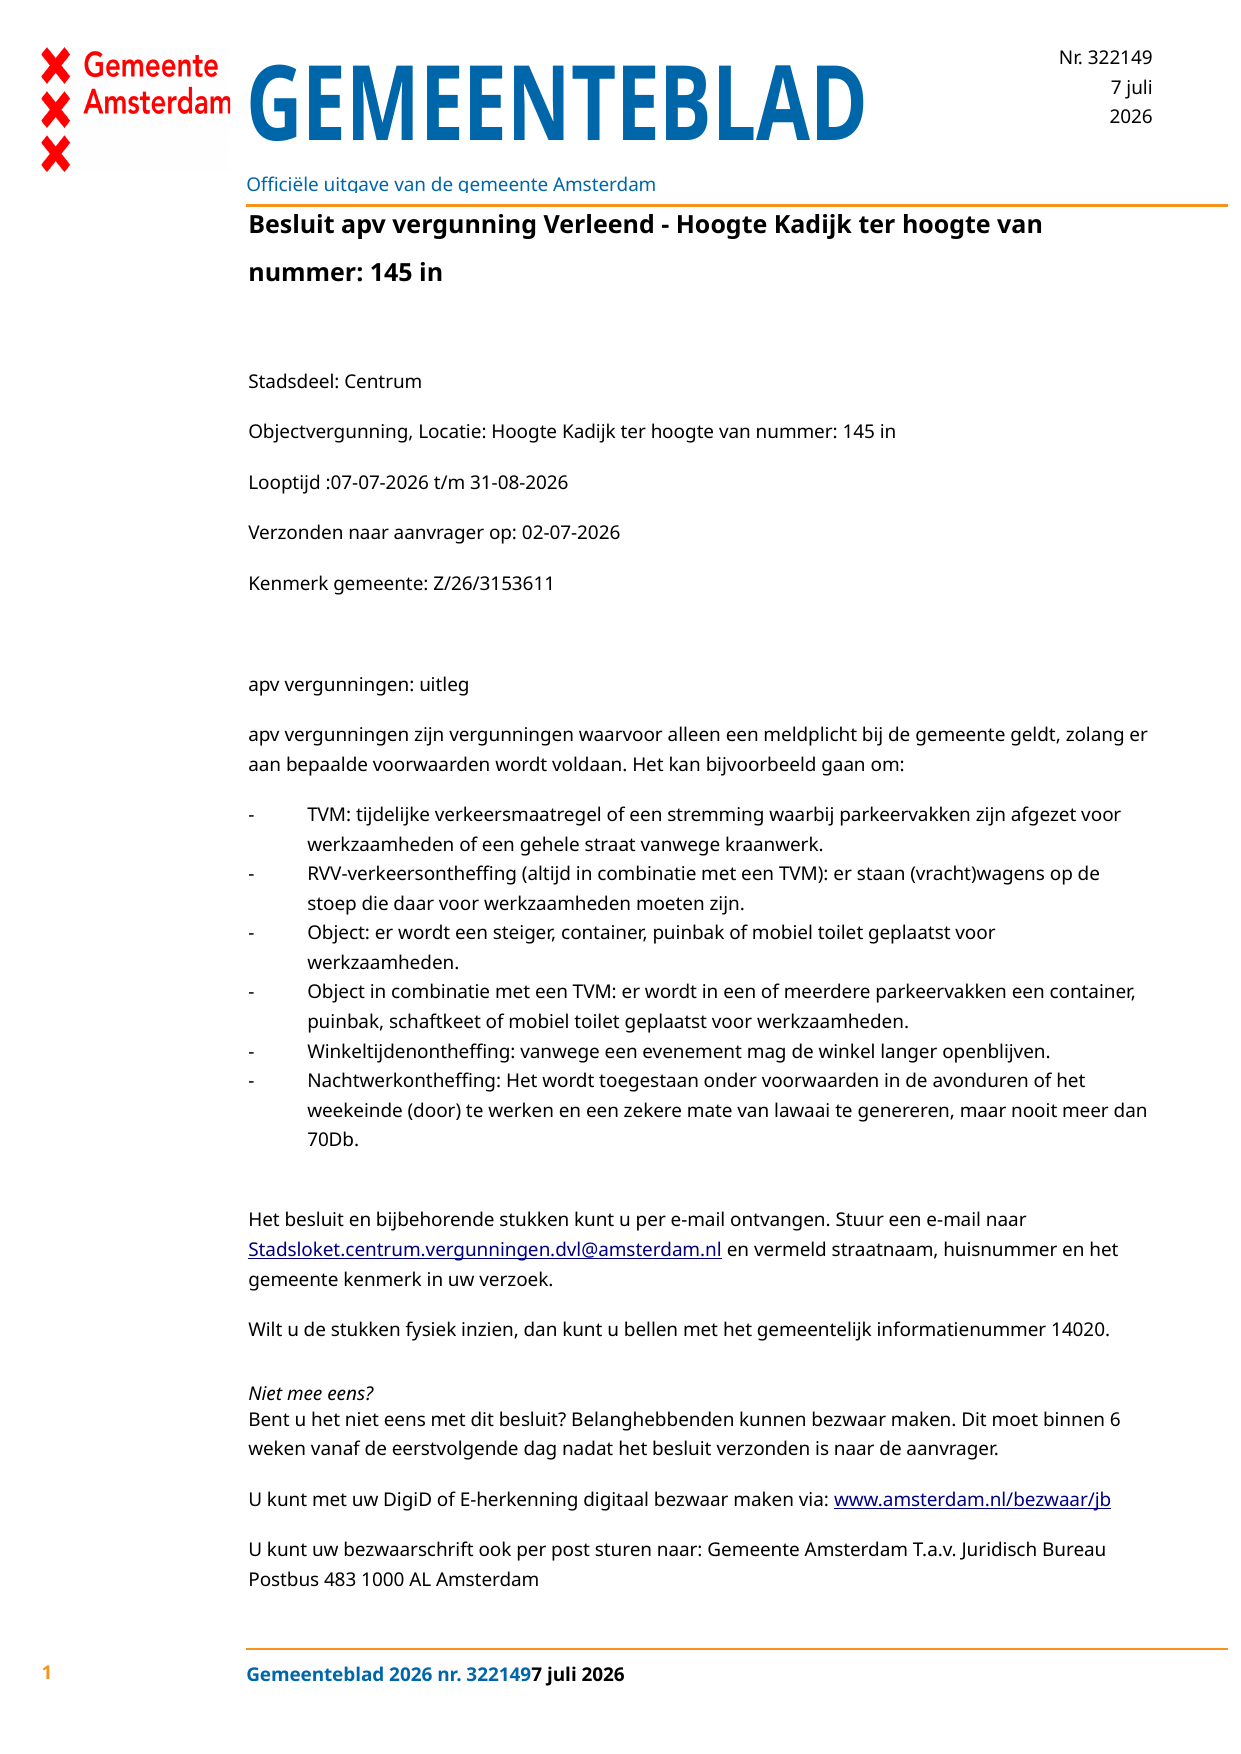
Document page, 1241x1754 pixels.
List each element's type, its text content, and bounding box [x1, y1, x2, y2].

text Niet mee eens? [248, 1380, 1152, 1406]
text apv vergunningen zijn vergunningen waarvoor alleen een meldplicht bij de gemeente geldt, zolang er aan bepaalde voorwaarden wordt voldaan. Het kan bijvoorbeeld gaan om: [248, 721, 1152, 777]
text Objectvergunning, Locatie: Hoogte Kadijk ter hoogte van nummer: 145 in [248, 419, 1152, 444]
text Verzonden naar aanvrager op: 02-07-2026 [248, 519, 1152, 545]
list Nachtwerkontheffing: Het wordt toegestaan onder voorwaarden in de avonduren of het weekeinde (door) te werken en een zekere mate van lawaai te genereren, maar nooit meer dan 70Db. [248, 1067, 1152, 1152]
picture [41, 47, 231, 172]
text Bent u het niet eens met dit besluit? Belanghebbenden kunnen bezwaar maken. Dit moet binnen 6 weken vanaf de eerstvolgende dag nadat het besluit verzonden is naar de aanvrager. [248, 1406, 1152, 1461]
text Wilt u de stukken fysiek inzien, dan kunt u bellen met het gemeentelijk informatienummer 14020. [248, 1316, 1152, 1342]
list Object in combinatie met een TVM: er wordt in een of meerdere parkeervakken een container, puinbak, schaftkeet of mobiel toilet geplaatst voor werkzaamheden. [248, 979, 1152, 1034]
list Winkeltijdenontheffing: vanwege een evenement mag de winkel langer openblijven. [248, 1038, 1152, 1064]
text Kenmerk gemeente: Z/26/3153611 [248, 570, 1152, 596]
text apv vergunningen: uitleg [248, 671, 1152, 697]
text Het besluit en bijbehorende stukken kunt u per e-mail ontvangen. Stuur een e-mail naar Stadsloket.centrum.vergunningen.dvl@amsterdam.nl en vermeld straatnaam, huisnummer en het gemeente kenmerk in uw verzoek. [248, 1207, 1152, 1292]
list RVV-verkeersontheffing (altijd in combinatie met een TVM): er staan (vracht)wagens op de stoep die daar voor werkzaamheden moeten zijn. [248, 860, 1152, 916]
text U kunt met uw DigiD of E-herkenning digitaal bezwaar maken via: www.amsterdam.nl/bezwaar/jb [248, 1486, 1152, 1512]
list TVM: tijdelijke verkeersmaatregel of een stremming waarbij parkeervakken zijn afgezet voor werkzaamheden of een gehele straat vanwege kraanwerk. [248, 801, 1152, 857]
text Besluit apv vergunning Verleend - Hoogte Kadijk ter hoogte van nummer: 145 in [248, 207, 1152, 288]
list Object: er wordt een steiger, container, puinbak of mobiel toilet geplaatst voor werkzaamheden. [248, 919, 1152, 975]
text Stadsdeel: Centrum [248, 368, 1152, 394]
text U kunt uw bezwaarschrift ook per post sturen naar: Gemeente Amsterdam T.a.v. Juridisch Bureau Postbus 483 1000 AL Amsterdam [248, 1536, 1152, 1592]
text Looptijd :07-07-2026 t/m 31-08-2026 [248, 469, 1152, 495]
